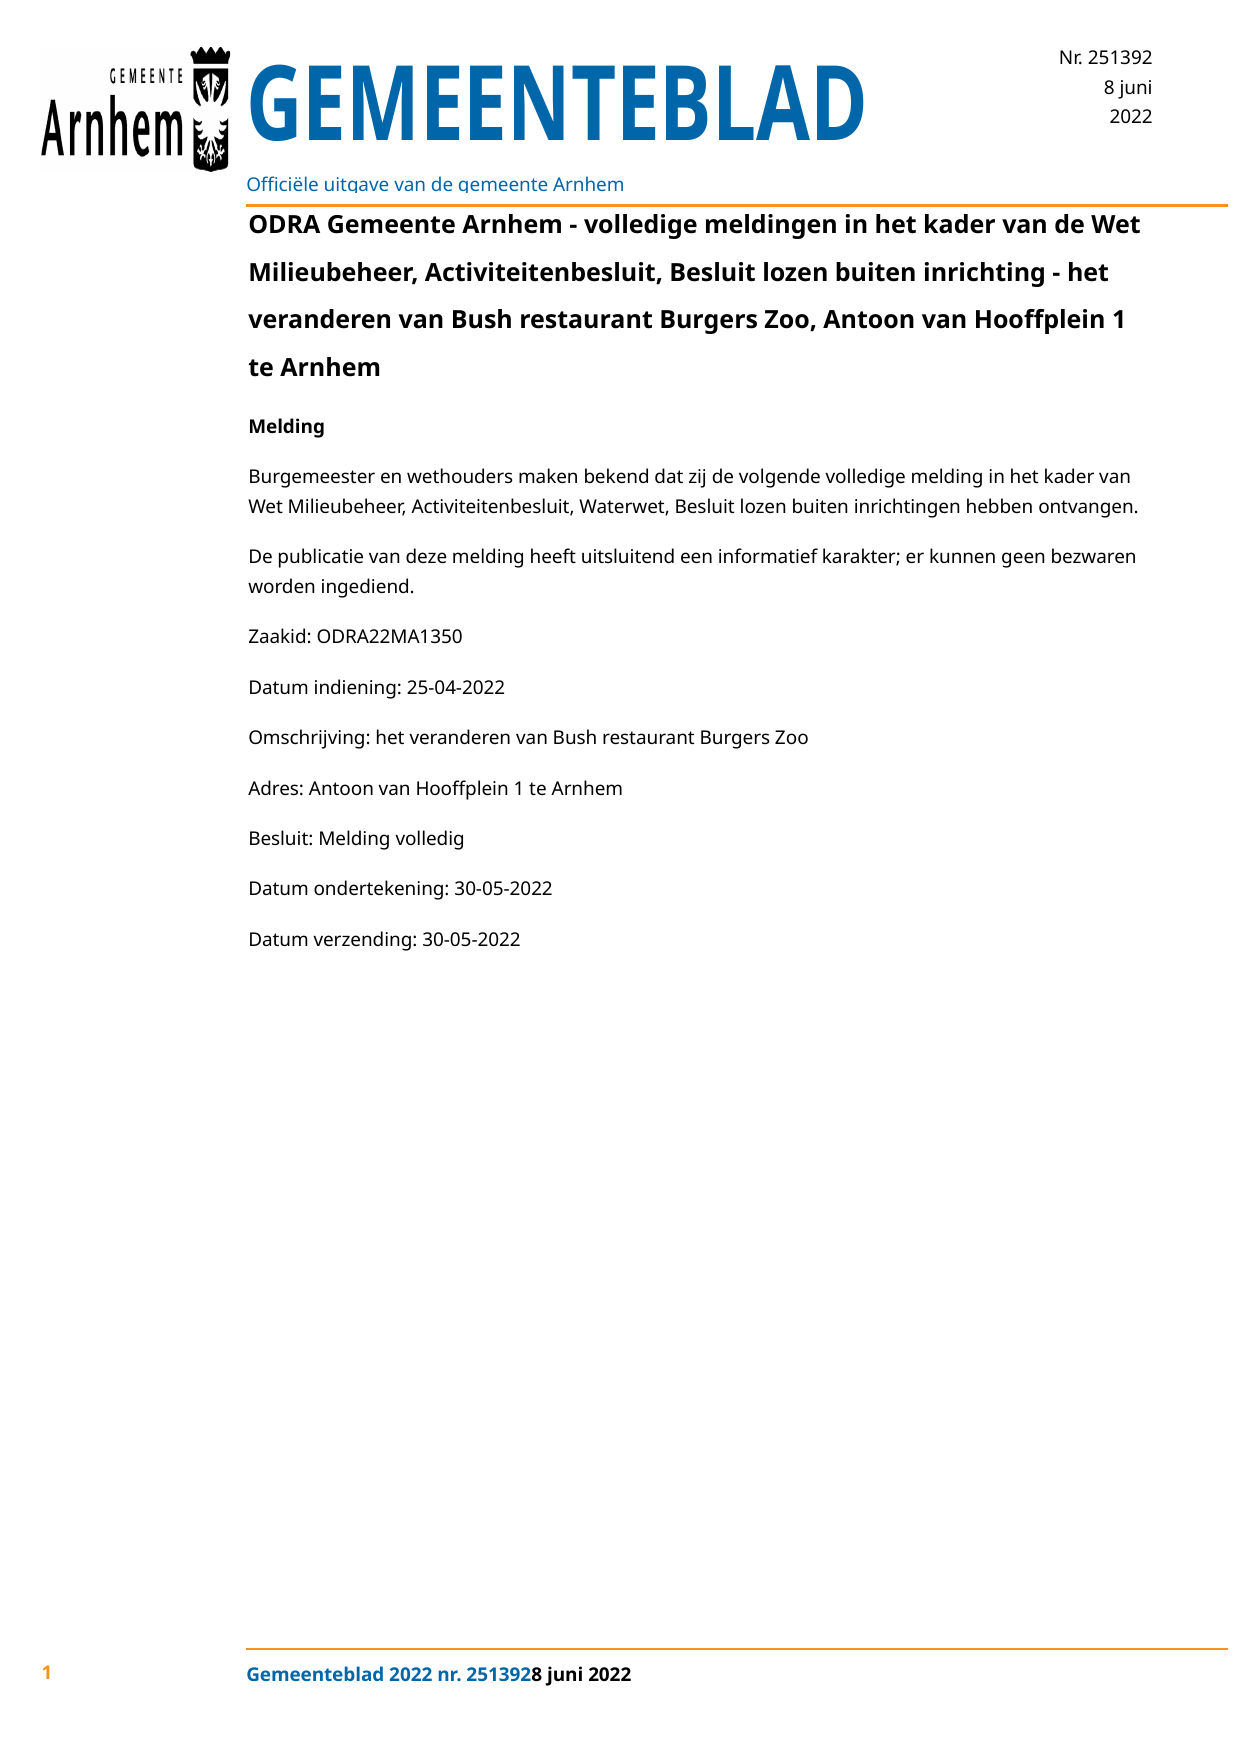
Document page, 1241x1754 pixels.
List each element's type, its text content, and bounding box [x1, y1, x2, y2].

text Datum ondertekening: 30-05-2022 [248, 876, 1152, 901]
text De publicatie van deze melding heeft uitsluitend een informatief karakter; er kunnen geen bezwaren worden ingediend. [248, 543, 1152, 599]
picture [41, 47, 231, 172]
text Melding [248, 413, 1152, 439]
text Adres: Antoon van Hooffplein 1 te Arnhem [248, 775, 1152, 801]
text Burgemeester en wethouders maken bekend dat zij de volgende volledige melding in het kader van Wet Milieubeheer, Activiteitenbesluit, Waterwet, Besluit lozen buiten inrichtingen hebben ontvangen. [248, 463, 1152, 519]
text Omschrijving: het veranderen van Bush restaurant Burgers Zoo [248, 724, 1152, 750]
text Datum indiening: 25-04-2022 [248, 674, 1152, 700]
text ODRA Gemeente Arnhem - volledige meldingen in het kader van de Wet Milieubeheer, Activiteitenbesluit, Besluit lozen buiten inrichting - het veranderen van Bush restaurant Burgers Zoo, Antoon van Hooffplein 1 te Arnhem [248, 207, 1152, 384]
text Besluit: Melding volledig [248, 825, 1152, 851]
text Zaakid: ODRA22MA1350 [248, 623, 1152, 649]
text Datum verzending: 30-05-2022 [248, 926, 1152, 952]
